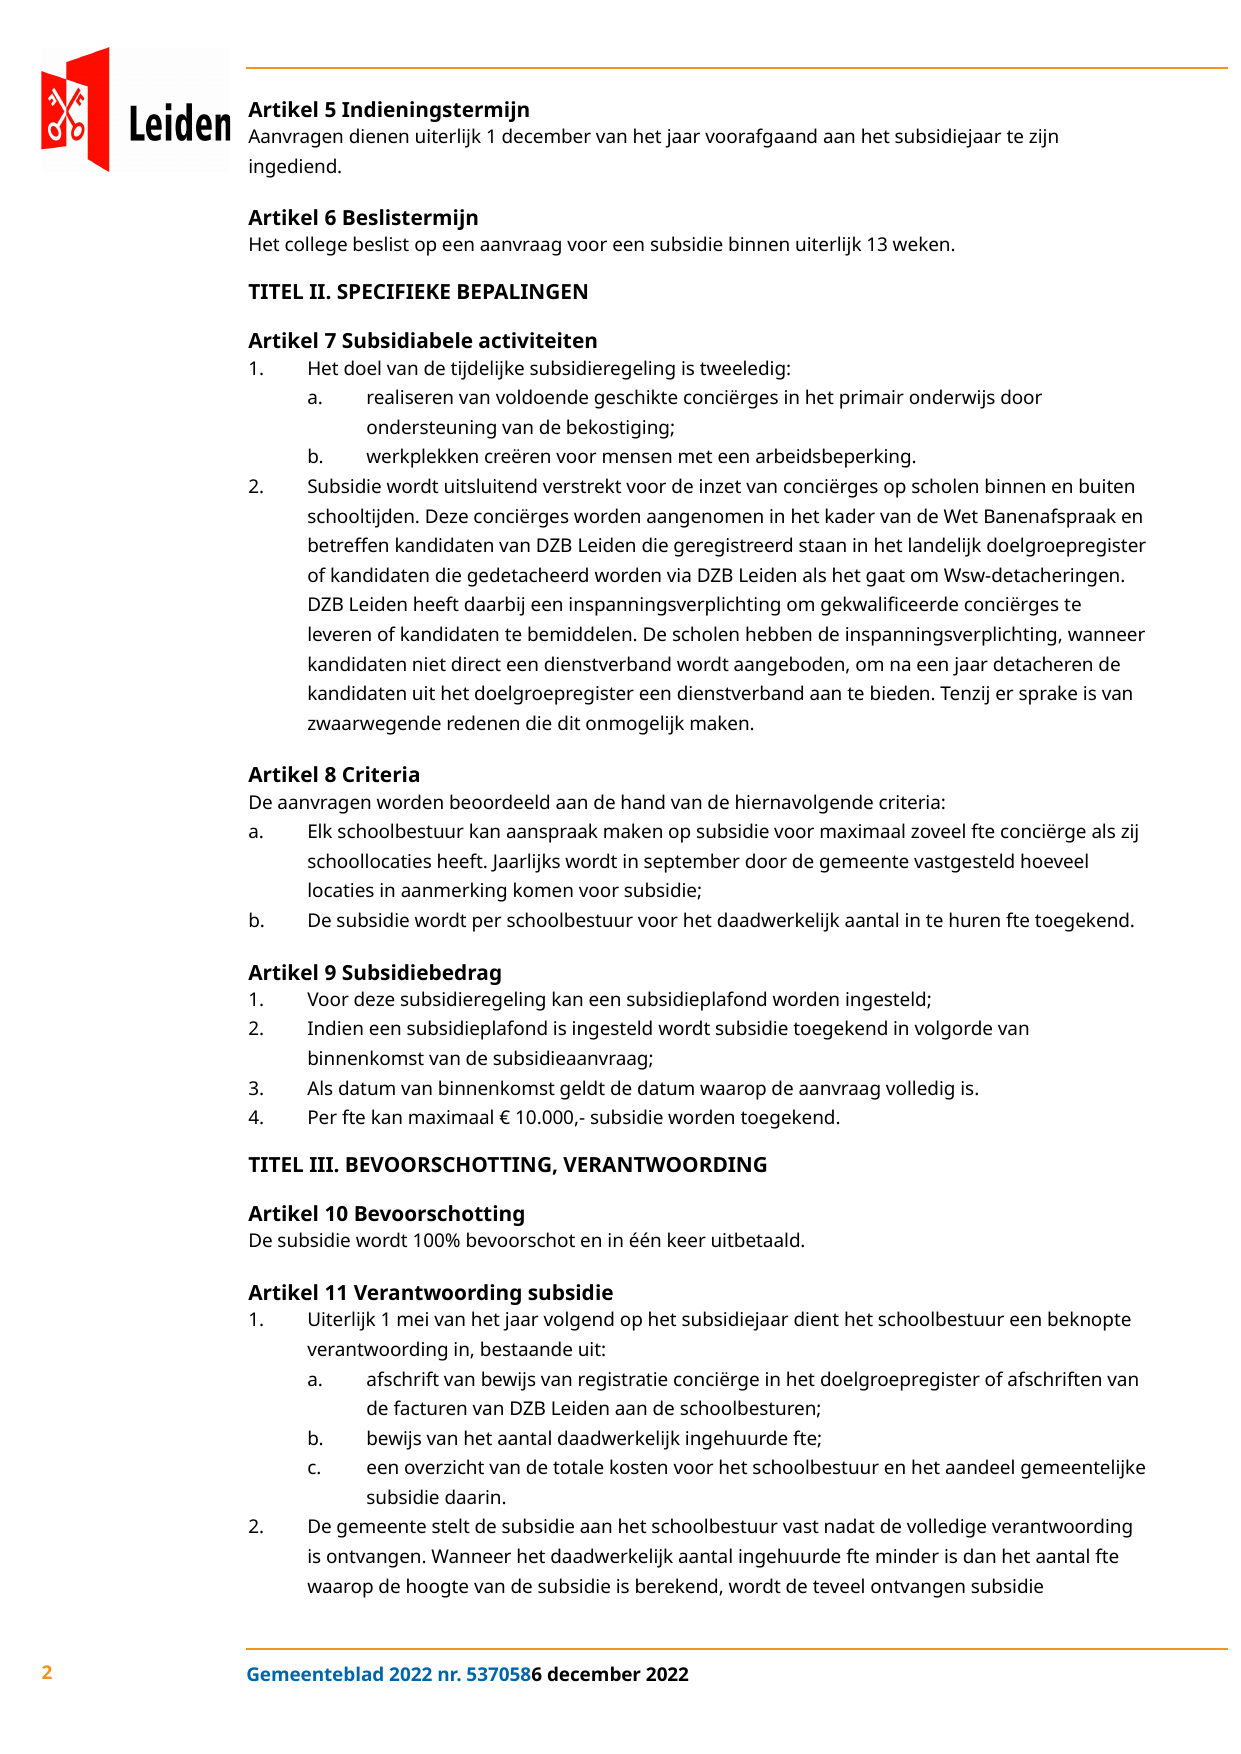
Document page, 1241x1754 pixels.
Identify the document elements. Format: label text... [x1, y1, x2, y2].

list een overzicht van de totale kosten voor het schoolbestuur en het aandeel gemeentelijke subsidie daarin. [307, 1454, 1152, 1510]
text De aanvragen worden beoordeeld aan de hand van de hiernavolgende criteria: [248, 789, 1152, 814]
list Als datum van binnenkomst geldt de datum waarop de aanvraag volledig is. [248, 1075, 1152, 1101]
list De gemeente stelt de subsidie aan het schoolbestuur vast nadat de volledige verantwoording is ontvangen. Wanneer het daadwerkelijk aantal ingehuurde fte minder is dan het aantal fte waarop de hoogte van de subsidie is berekend, wordt de teveel ontvangen subsidie [248, 1514, 1152, 1598]
list Voor deze subsidieregeling kan een subsidieplafond worden ingesteld; [248, 986, 1152, 1012]
list Indien een subsidieplafond is ingesteld wordt subsidie toegekend in volgorde van binnenkomst van de subsidieaanvraag; [248, 1016, 1152, 1071]
text Artikel 11 Verantwoording subsidie [248, 1278, 1152, 1307]
picture [41, 47, 231, 172]
list Per fte kan maximaal € 10.000,- subsidie worden toegekend. [248, 1104, 1152, 1130]
text Het college beslist op een aanvraag voor een subsidie binnen uiterlijk 13 weken. [248, 232, 1152, 257]
text De subsidie wordt 100% bevoorschot en in één keer uitbetaald. [248, 1228, 1152, 1253]
text TITEL III. BEVOORSCHOTTING, VERANTWOORDING [248, 1150, 1152, 1178]
list Elk schoolbestuur kan aanspraak maken op subsidie voor maximaal zoveel fte conciërge als zij schoollocaties heeft. Jaarlijks wordt in september door de gemeente vastgesteld hoeveel locaties in aanmerking komen voor subsidie; [248, 818, 1152, 903]
list bewijs van het aantal daadwerkelijk ingehuurde fte; [307, 1425, 1152, 1451]
text Artikel 7 Subsidiabele activiteiten [248, 327, 1152, 355]
list werkplekken creëren voor mensen met een arbeidsbeperking. [307, 444, 1152, 469]
text Artikel 9 Subsidiebedrag [248, 958, 1152, 986]
list Subsidie wordt uitsluitend verstrekt voor de inzet van conciërges op scholen binnen en buiten schooltijden. Deze conciërges worden aangenomen in het kader van de Wet Banenafspraak en betreffen kandidaten van DZB Leiden die geregistreerd staan in het landelijk doelgroepregister of kandidaten die gedetacheerd worden via DZB Leiden als het gaat om Wsw-detacheringen. DZB Leiden heeft daarbij een inspanningsverplichting om gekwalificeerde conciërges te leveren of kandidaten te bemiddelen. De scholen hebben de inspanningsverplichting, wanneer kandidaten niet direct een dienstverband wordt aangeboden, om na een jaar detacheren de kandidaten uit het doelgroepregister een dienstverband aan te bieden. Tenzij er sprake is van zwaarwegende redenen die dit onmogelijk maken. [248, 473, 1152, 736]
text Artikel 5 Indieningstermijn [248, 95, 1152, 123]
list Het doel van de tijdelijke subsidieregeling is tweeledig: [248, 355, 1152, 381]
text TITEL II. SPECIFIEKE BEPALINGEN [248, 277, 1152, 306]
text Artikel 6 Beslistermijn [248, 203, 1152, 232]
list Uiterlijk 1 mei van het jaar volgend op het subsidiejaar dient het schoolbestuur een beknopte verantwoording in, bestaande uit: [248, 1307, 1152, 1362]
text Artikel 8 Criteria [248, 760, 1152, 789]
list realiseren van voldoende geschikte conciërges in het primair onderwijs door ondersteuning van de bekostiging; [307, 384, 1152, 440]
text Aanvragen dienen uiterlijk 1 december van het jaar voorafgaand aan het subsidiejaar te zijn ingediend. [248, 123, 1152, 178]
text Artikel 10 Bevoorschotting [248, 1199, 1152, 1228]
list De subsidie wordt per schoolbestuur voor het daadwerkelijk aantal in te huren fte toegekend. [248, 907, 1152, 933]
list afschrift van bewijs van registratie conciërge in het doelgroepregister of afschriften van de facturen van DZB Leiden aan de schoolbesturen; [307, 1366, 1152, 1421]
